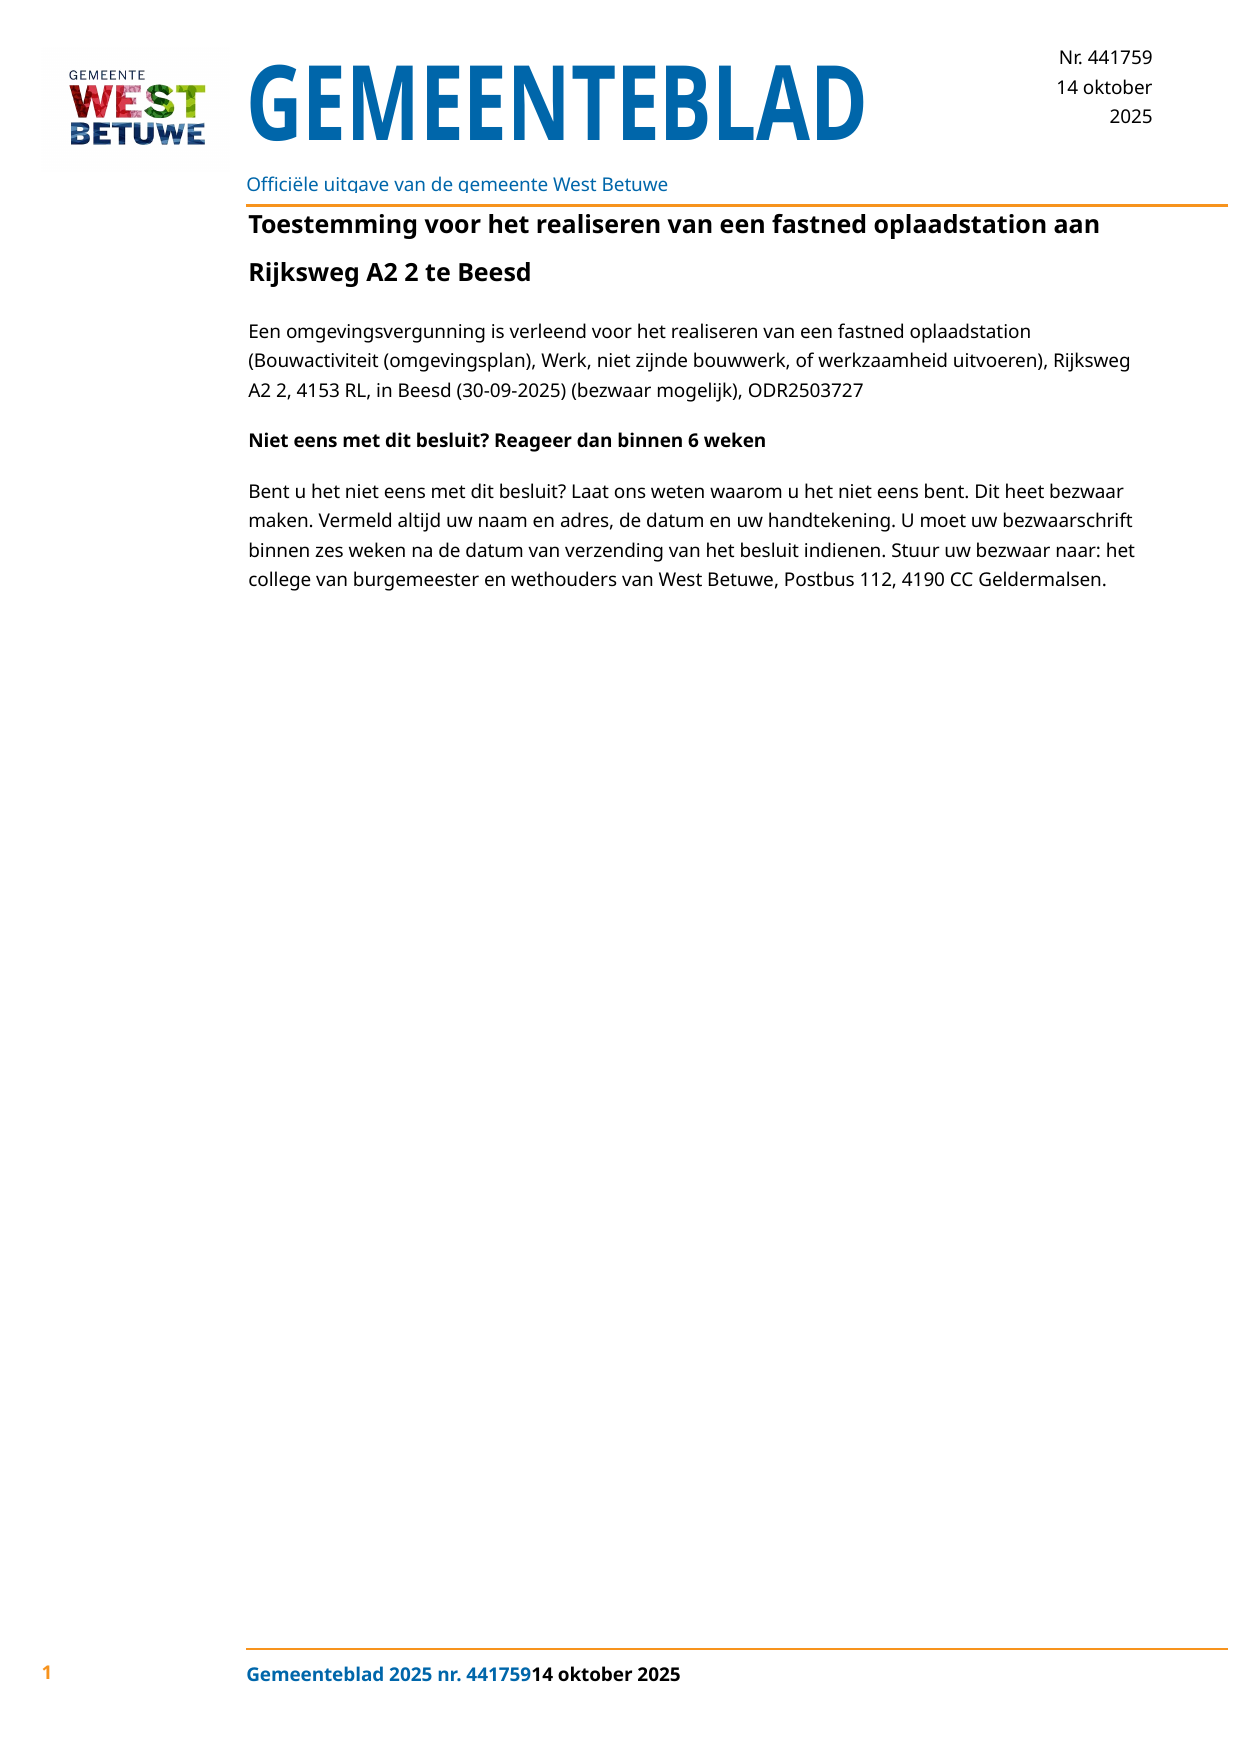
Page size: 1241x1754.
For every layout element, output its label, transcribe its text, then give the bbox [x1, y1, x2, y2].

text Een omgevingsvergunning is verleend voor het realiseren van een fastned oplaadstation (Bouwactiviteit (omgevingsplan), Werk, niet zijnde bouwwerk, of werkzaamheid uitvoeren), Rijksweg A2 2, 4153 RL, in Beesd (30-09-2025) (bezwaar mogelijk), ODR2503727 [248, 318, 1152, 403]
picture [41, 47, 231, 172]
text Niet eens met dit besluit? Reageer dan binnen 6 weken [248, 427, 1152, 453]
text Bent u het niet eens met dit besluit? Laat ons weten waarom u het niet eens bent. Dit heet bezwaar maken. Vermeld altijd uw naam en adres, de datum en uw handtekening. U moet uw bezwaarschrift binnen zes weken na de datum van verzending van het besluit indienen. Stuur uw bezwaar naar: het college van burgemeester en wethouders van West Betuwe, Postbus 112, 4190 CC Geldermalsen. [248, 478, 1152, 592]
text Toestemming voor het realiseren van een fastned oplaadstation aan Rijksweg A2 2 te Beesd [248, 207, 1152, 288]
